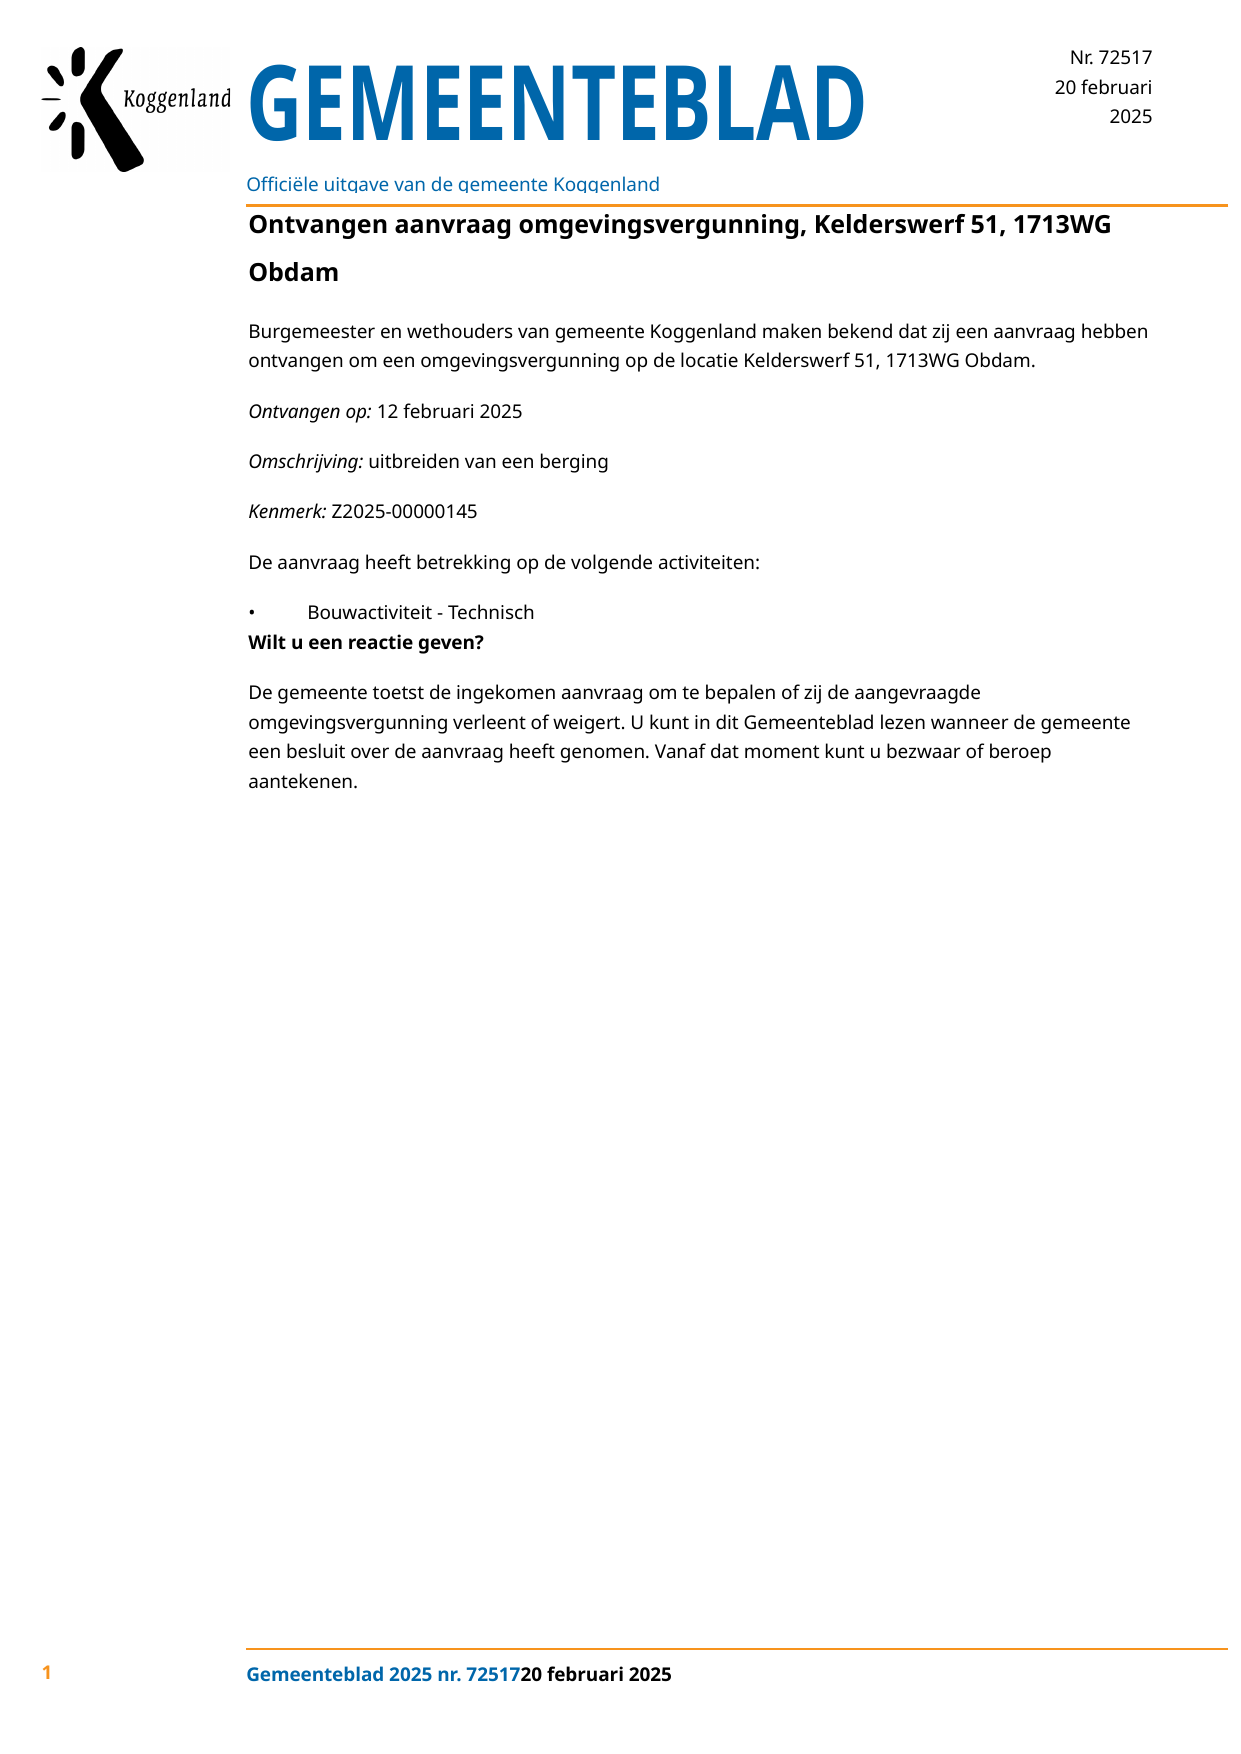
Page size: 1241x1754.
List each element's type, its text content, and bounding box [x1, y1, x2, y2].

picture [41, 47, 231, 172]
text Kenmerk: Z2025-00000145 [248, 499, 1152, 524]
text Wilt u een reactie geven? [248, 629, 1152, 655]
text Omschrijving: uitbreiden van een berging [248, 448, 1152, 474]
text De aanvraag heeft betrekking op de volgende activiteiten: [248, 549, 1152, 575]
list Bouwactiviteit - Technisch [248, 599, 1152, 625]
text De gemeente toetst de ingekomen aanvraag om te bepalen of zij de aangevraagde omgevingsvergunning verleent of weigert. U kunt in dit Gemeenteblad lezen wanneer de gemeente een besluit over de aanvraag heeft genomen. Vanaf dat moment kunt u bezwaar of beroep aantekenen. [248, 679, 1152, 794]
text Burgemeester en wethouders van gemeente Koggenland maken bekend dat zij een aanvraag hebben ontvangen om een omgevingsvergunning op de locatie Kelderswerf 51, 1713WG Obdam. [248, 318, 1152, 373]
text Ontvangen op: 12 februari 2025 [248, 398, 1152, 424]
text Ontvangen aanvraag omgevingsvergunning, Kelderswerf 51, 1713WG Obdam [248, 207, 1152, 288]
